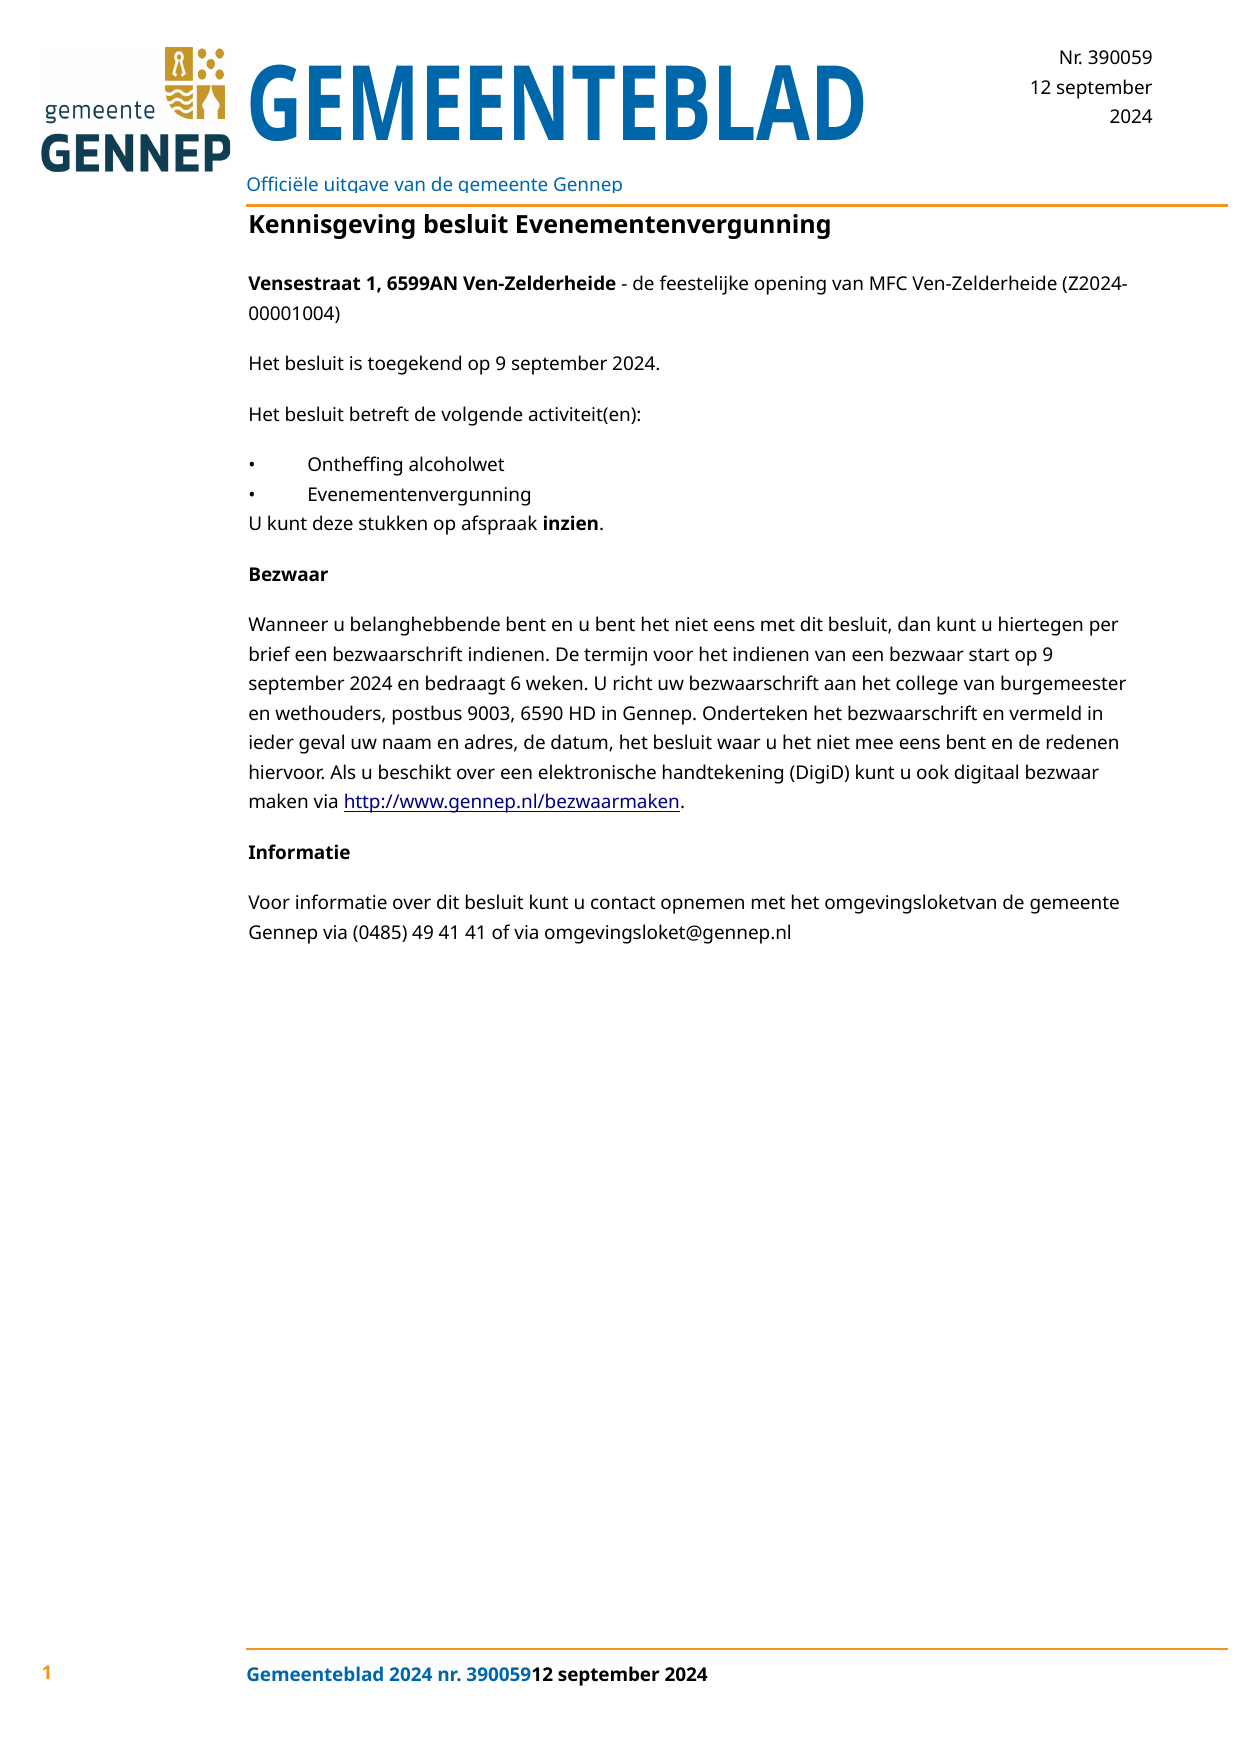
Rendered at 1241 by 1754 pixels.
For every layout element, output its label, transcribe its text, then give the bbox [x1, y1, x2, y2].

text Het besluit is toegekend op 9 september 2024. [248, 350, 1152, 376]
list Ontheffing alcoholwet [248, 451, 1152, 477]
text U kunt deze stukken op afspraak inzien. [248, 510, 1152, 536]
text Informatie [248, 839, 1152, 865]
list Evenementenvergunning [248, 481, 1152, 506]
text Bezwaar [248, 561, 1152, 586]
text Wanneer u belanghebbende bent en u bent het niet eens met dit besluit, dan kunt u hiertegen per brief een bezwaarschrift indienen. De termijn voor het indienen van een bezwaar start op 9 september 2024 en bedraagt 6 weken. U richt uw bezwaarschrift aan het college van burgemeester en wethouders, postbus 9003, 6590 HD in Gennep. Onderteken het bezwaarschrift en vermeld in ieder geval uw naam en adres, de datum, het besluit waar u het niet mee eens bent en de redenen hiervoor. Als u beschikt over een elektronische handtekening (DigiD) kunt u ook digitaal bezwaar maken via http://www.gennep.nl/bezwaarmaken. [248, 611, 1152, 814]
text Vensestraat 1, 6599AN Ven-Zelderheide - de feestelijke opening van MFC Ven-Zelderheide (Z2024-00001004) [248, 270, 1152, 326]
text Het besluit betreft de volgende activiteit(en): [248, 401, 1152, 426]
picture [41, 47, 231, 172]
text Kennisgeving besluit Evenementenvergunning [248, 207, 1152, 241]
text Voor informatie over dit besluit kunt u contact opnemen met het omgevingsloketvan de gemeente Gennep via (0485) 49 41 41 of via omgevingsloket@gennep.nl [248, 889, 1152, 945]
